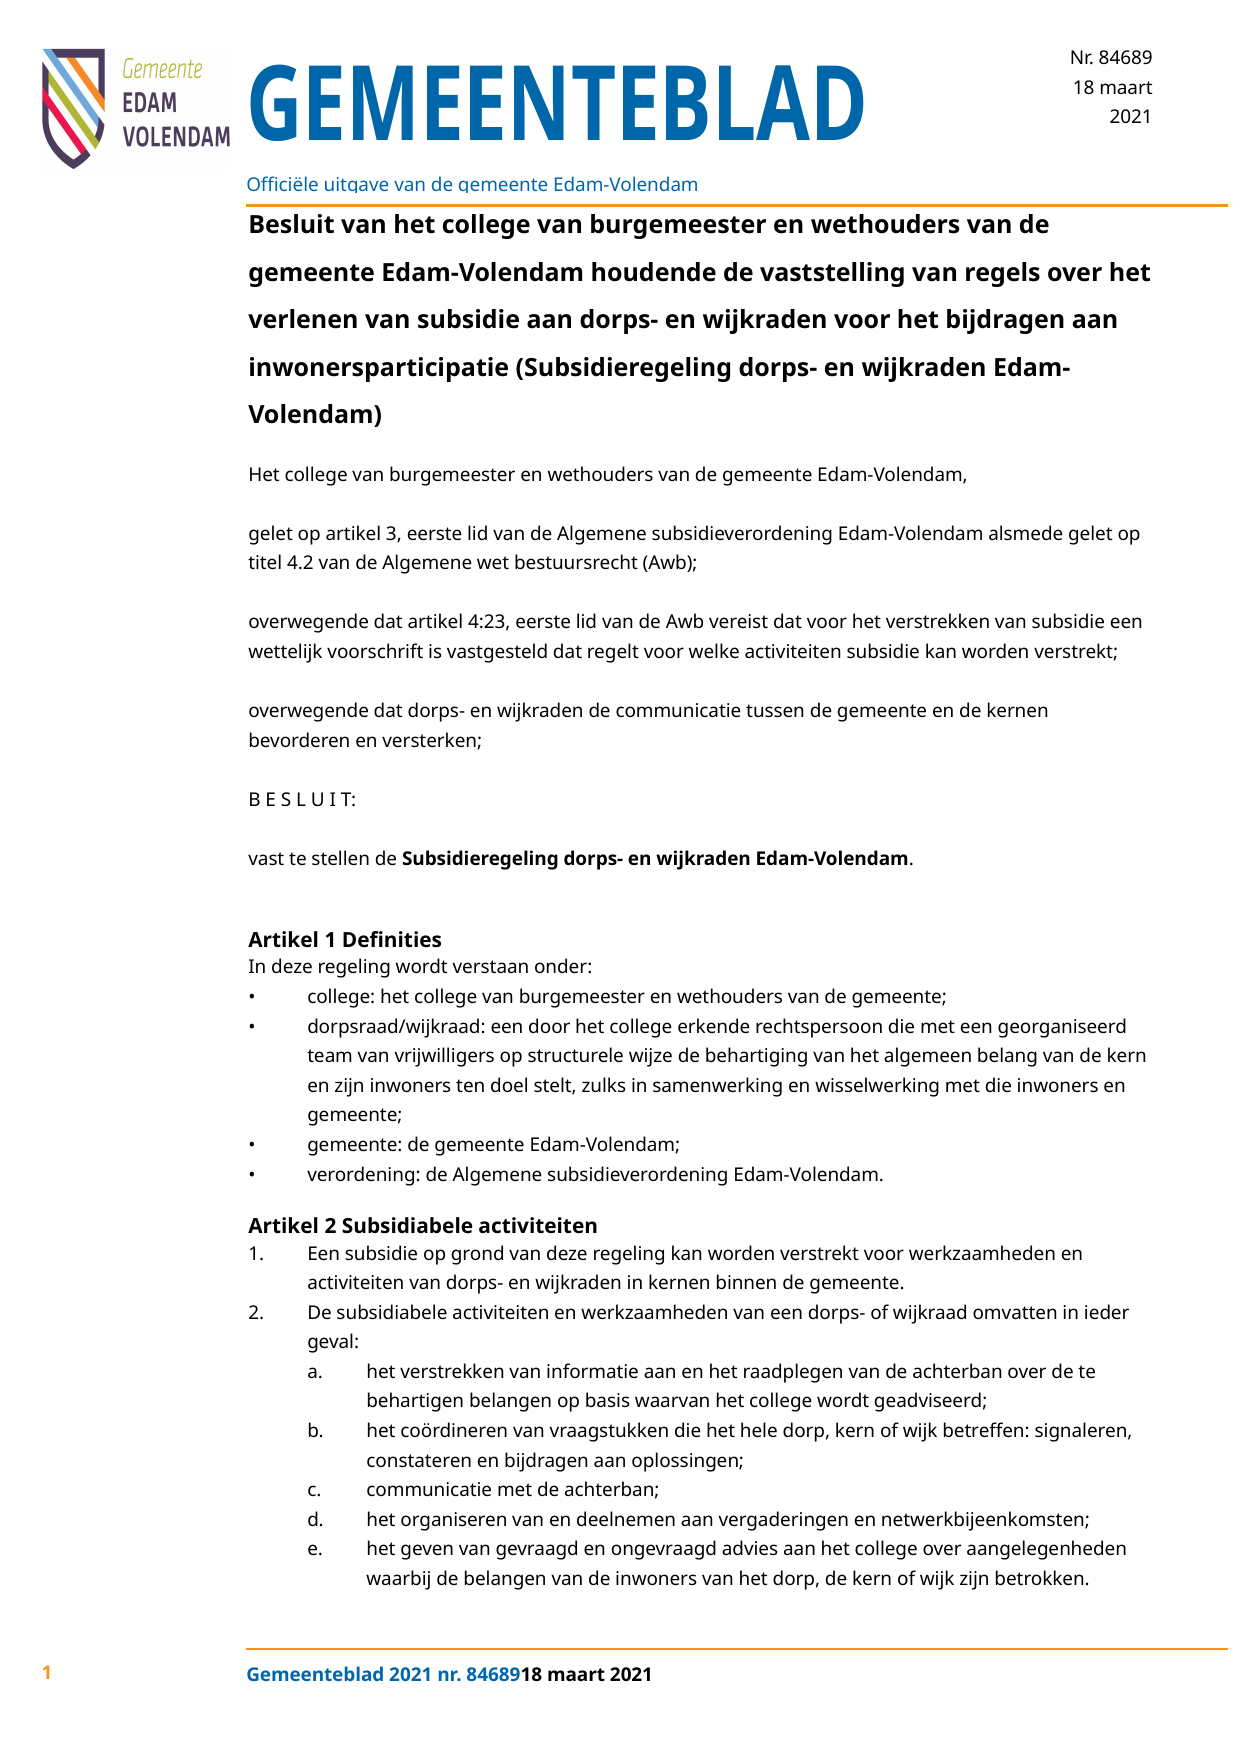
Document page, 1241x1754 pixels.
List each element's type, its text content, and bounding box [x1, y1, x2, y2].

text Artikel 1 Definities [248, 925, 1152, 954]
list gemeente: de gemeente Edam-Volendam; [248, 1131, 1152, 1157]
picture [41, 47, 231, 172]
list college: het college van burgemeester en wethouders van de gemeente; [248, 983, 1152, 1009]
list verordening: de Algemene subsidieverordening Edam-Volendam. [248, 1161, 1152, 1187]
list De subsidiabele activiteiten en werkzaamheden van een dorps- of wijkraad omvatten in ieder geval: [248, 1299, 1152, 1354]
list communicatie met de achterban; [307, 1476, 1152, 1502]
text overwegende dat dorps- en wijkraden de communicatie tussen de gemeente en de kernen bevorderen en versterken; [248, 697, 1152, 753]
text In deze regeling wordt verstaan onder: [248, 954, 1152, 979]
text vast te stellen de Subsidieregeling dorps- en wijkraden Edam-Volendam. [248, 845, 1152, 871]
list het geven van gevraagd en ongevraagd advies aan het college over aangelegenheden waarbij de belangen van de inwoners van het dorp, de kern of wijk zijn betrokken. [307, 1536, 1152, 1591]
list het coördineren van vraagstukken die het hele dorp, kern of wijk betreffen: signaleren, constateren en bijdragen aan oplossingen; [307, 1417, 1152, 1472]
text B E S L U I T: [248, 786, 1152, 812]
text overwegende dat artikel 4:23, eerste lid van de Awb vereist dat voor het verstrekken van subsidie een wettelijk voorschrift is vastgesteld dat regelt voor welke activiteiten subsidie kan worden verstrekt; [248, 609, 1152, 664]
text Artikel 2 Subsidiabele activiteiten [248, 1211, 1152, 1240]
text gelet op artikel 3, eerste lid van de Algemene subsidieverordening Edam-Volendam alsmede gelet op titel 4.2 van de Algemene wet bestuursrecht (Awb); [248, 520, 1152, 575]
list Een subsidie op grond van deze regeling kan worden verstrekt voor werkzaamheden en activiteiten van dorps- en wijkraden in kernen binnen de gemeente. [248, 1240, 1152, 1295]
text Besluit van het college van burgemeester en wethouders van de gemeente Edam-Volendam houdende de vaststelling van regels over het verlenen van subsidie aan dorps- en wijkraden voor het bijdragen aan inwonersparticipatie (Subsidieregeling dorps- en wijkraden Edam-Volendam) [248, 207, 1152, 431]
list dorpsraad/wijkraad: een door het college erkende rechtspersoon die met een georganiseerd team van vrijwilligers op structurele wijze de behartiging van het algemeen belang van de kern en zijn inwoners ten doel stelt, zulks in samenwerking en wisselwerking met die inwoners en gemeente; [248, 1013, 1152, 1127]
list het organiseren van en deelnemen aan vergaderingen en netwerkbijeenkomsten; [307, 1506, 1152, 1532]
text Het college van burgemeester en wethouders van de gemeente Edam-Volendam, [248, 461, 1152, 486]
list het verstrekken van informatie aan en het raadplegen van de achterban over de te behartigen belangen op basis waarvan het college wordt geadviseerd; [307, 1358, 1152, 1413]
